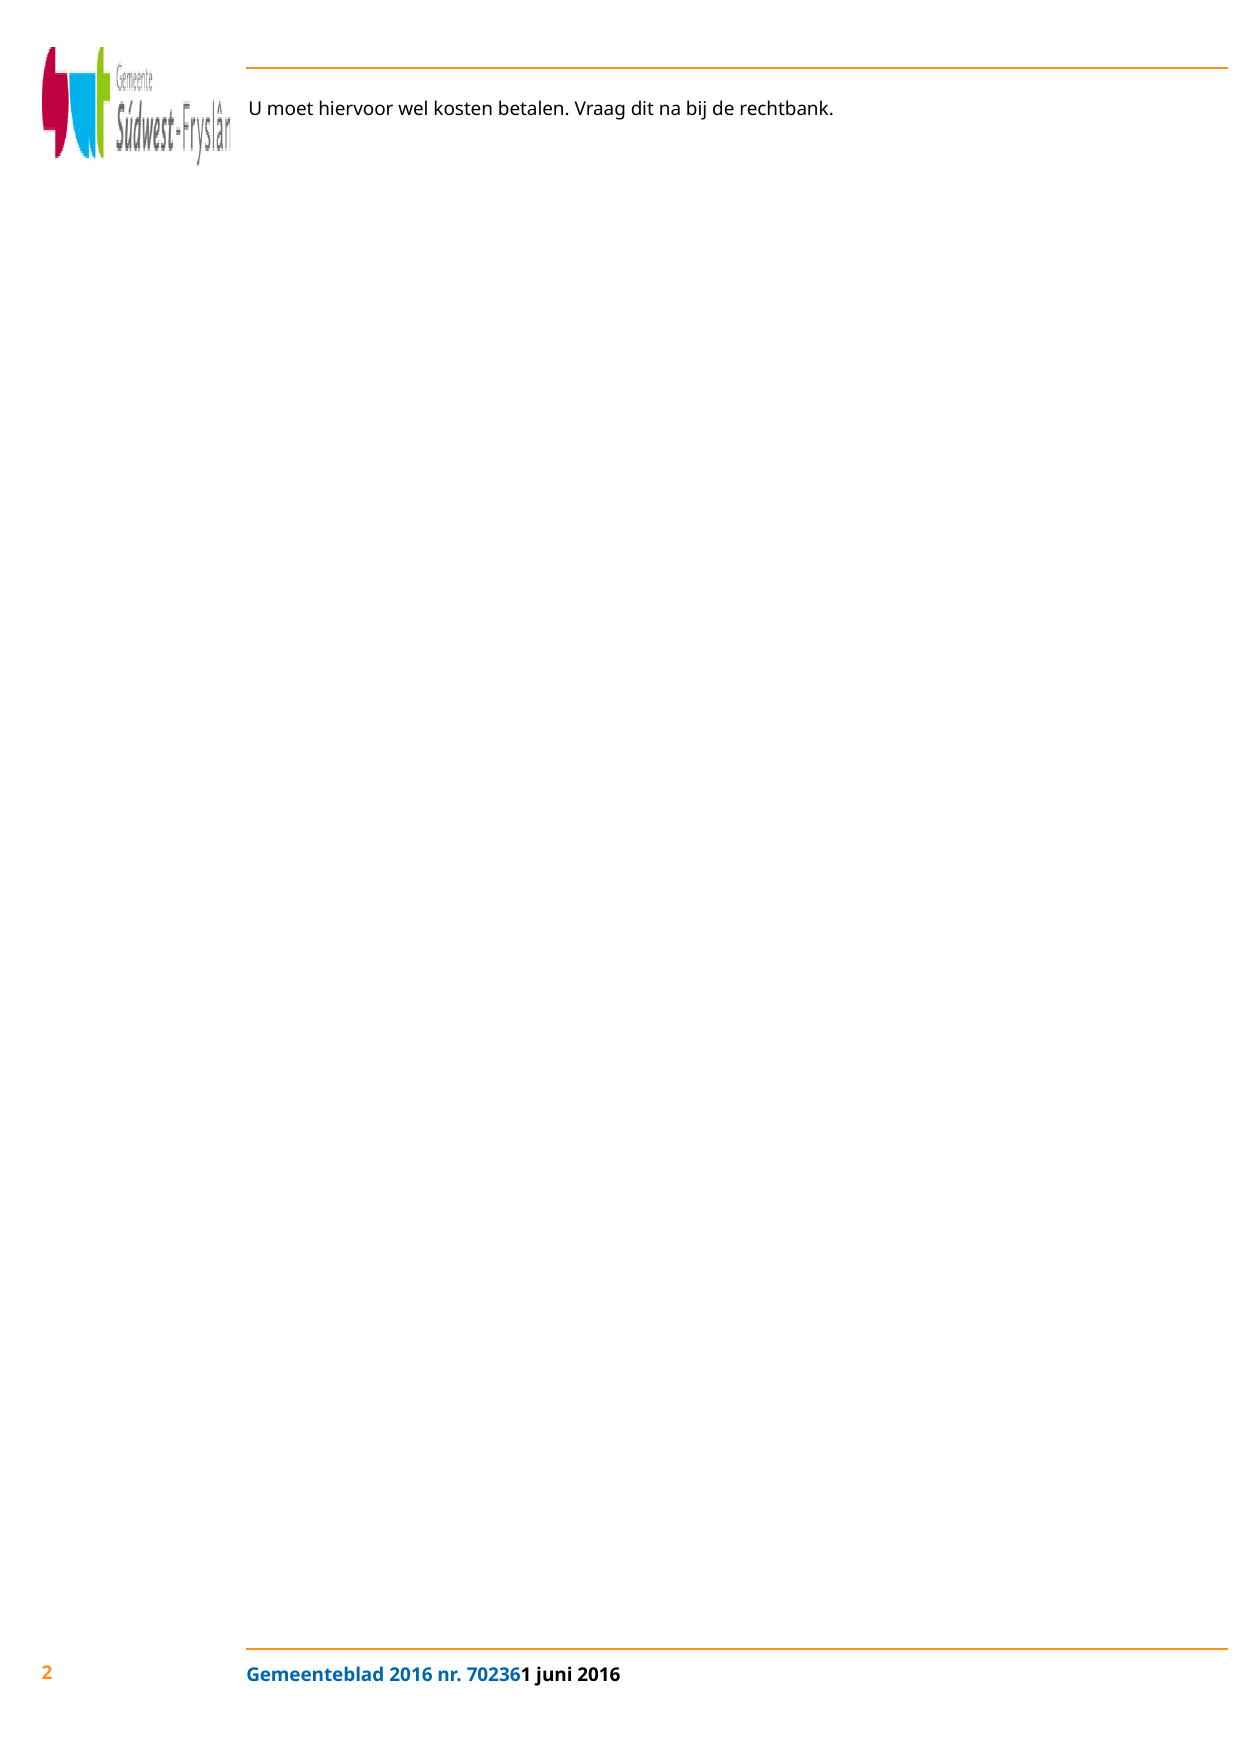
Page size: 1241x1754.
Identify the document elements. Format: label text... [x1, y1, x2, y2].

picture [41, 47, 231, 172]
text U moet hiervoor wel kosten betalen. Vraag dit na bij de rechtbank. [248, 95, 1152, 121]
